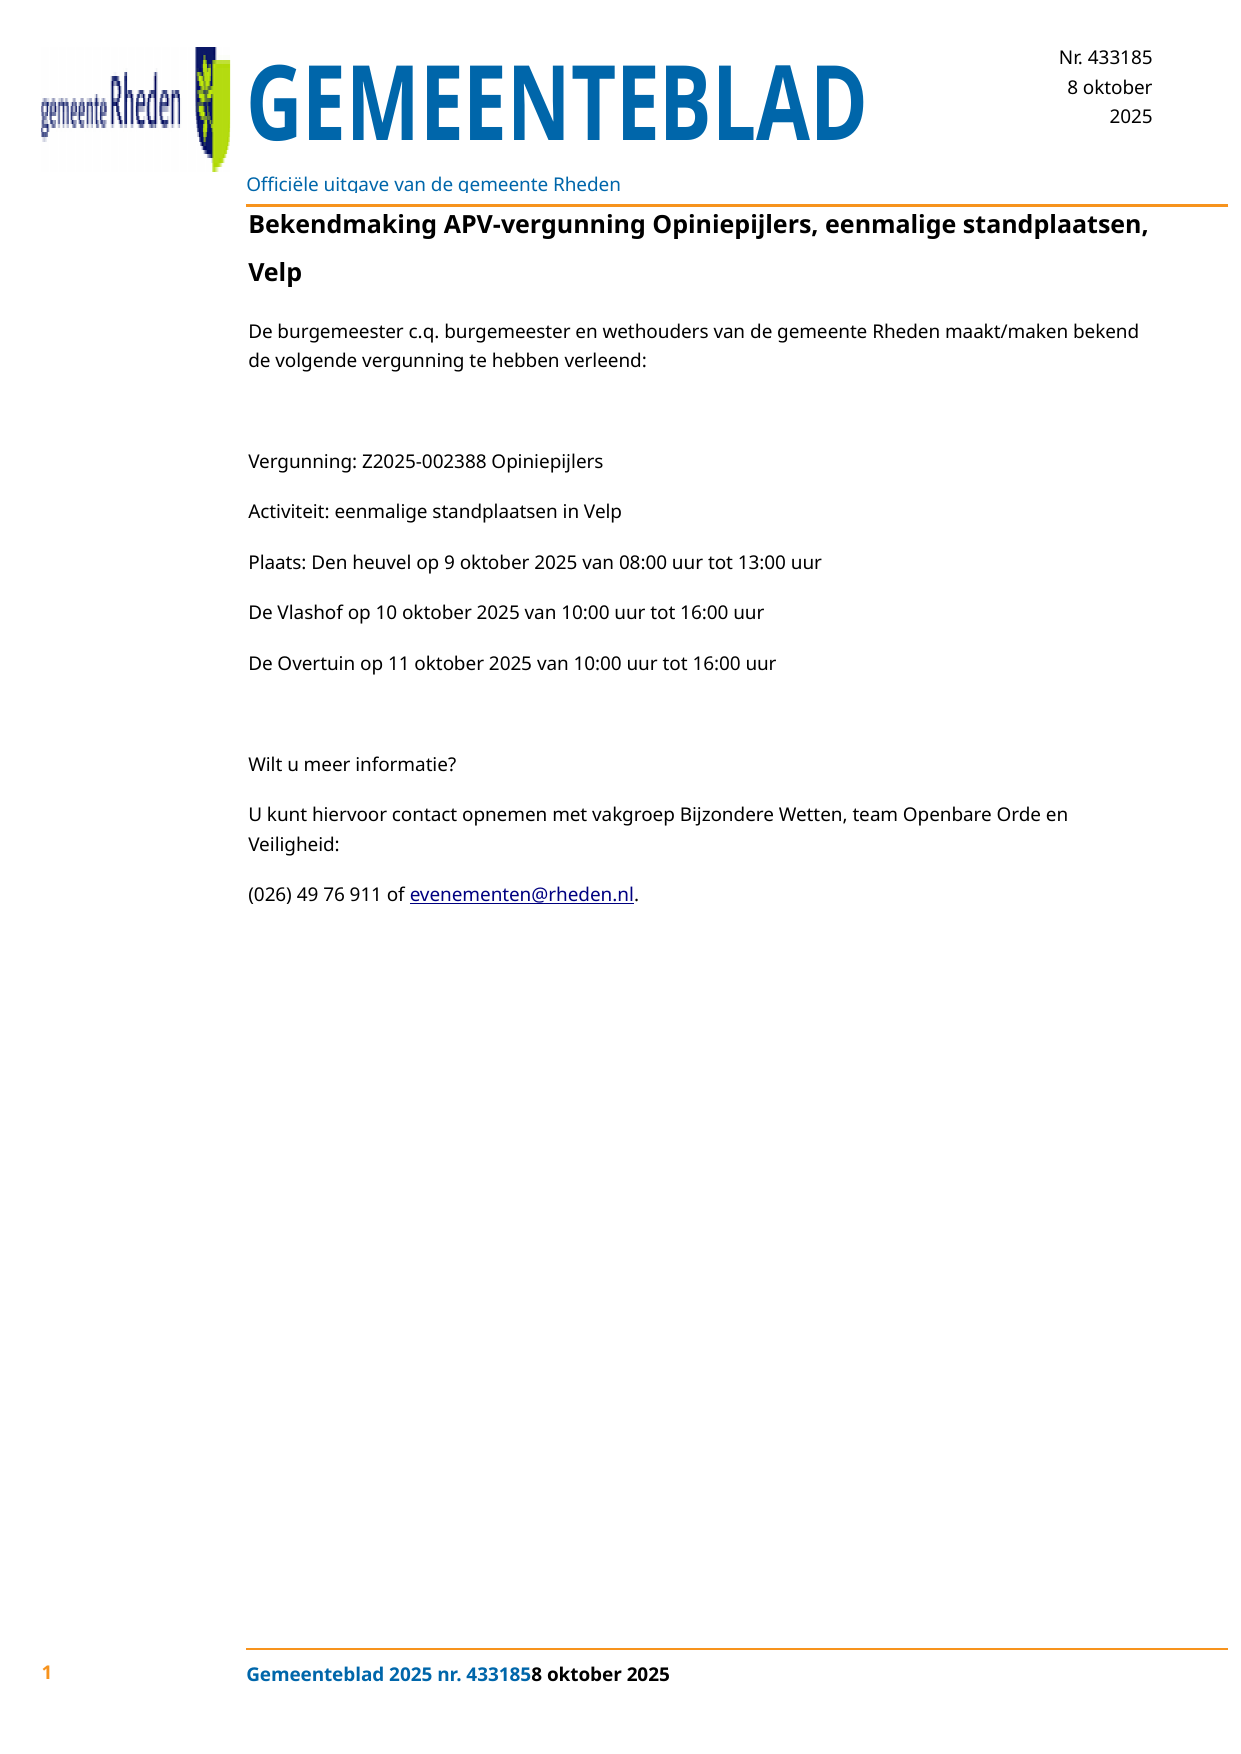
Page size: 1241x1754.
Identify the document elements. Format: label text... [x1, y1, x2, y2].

text Plaats: Den heuvel op 9 oktober 2025 van 08:00 uur tot 13:00 uur [248, 549, 1152, 575]
text (026) 49 76 911 of evenementen@rheden.nl. [248, 881, 1152, 907]
text De Vlashof op 10 oktober 2025 van 10:00 uur tot 16:00 uur [248, 599, 1152, 625]
text Wilt u meer informatie? [248, 751, 1152, 777]
text De burgemeester c.q. burgemeester en wethouders van de gemeente Rheden maakt/maken bekend de volgende vergunning te hebben verleend: [248, 318, 1152, 373]
text Activiteit: eenmalige standplaatsen in Velp [248, 499, 1152, 524]
picture [41, 47, 231, 172]
text Bekendmaking APV-vergunning Opiniepijlers, eenmalige standplaatsen, Velp [248, 207, 1152, 288]
text De Overtuin op 11 oktober 2025 van 10:00 uur tot 16:00 uur [248, 650, 1152, 676]
text Vergunning: Z2025-002388 Opiniepijlers [248, 448, 1152, 474]
text U kunt hiervoor contact opnemen met vakgroep Bijzondere Wetten, team Openbare Orde en Veiligheid: [248, 801, 1152, 857]
